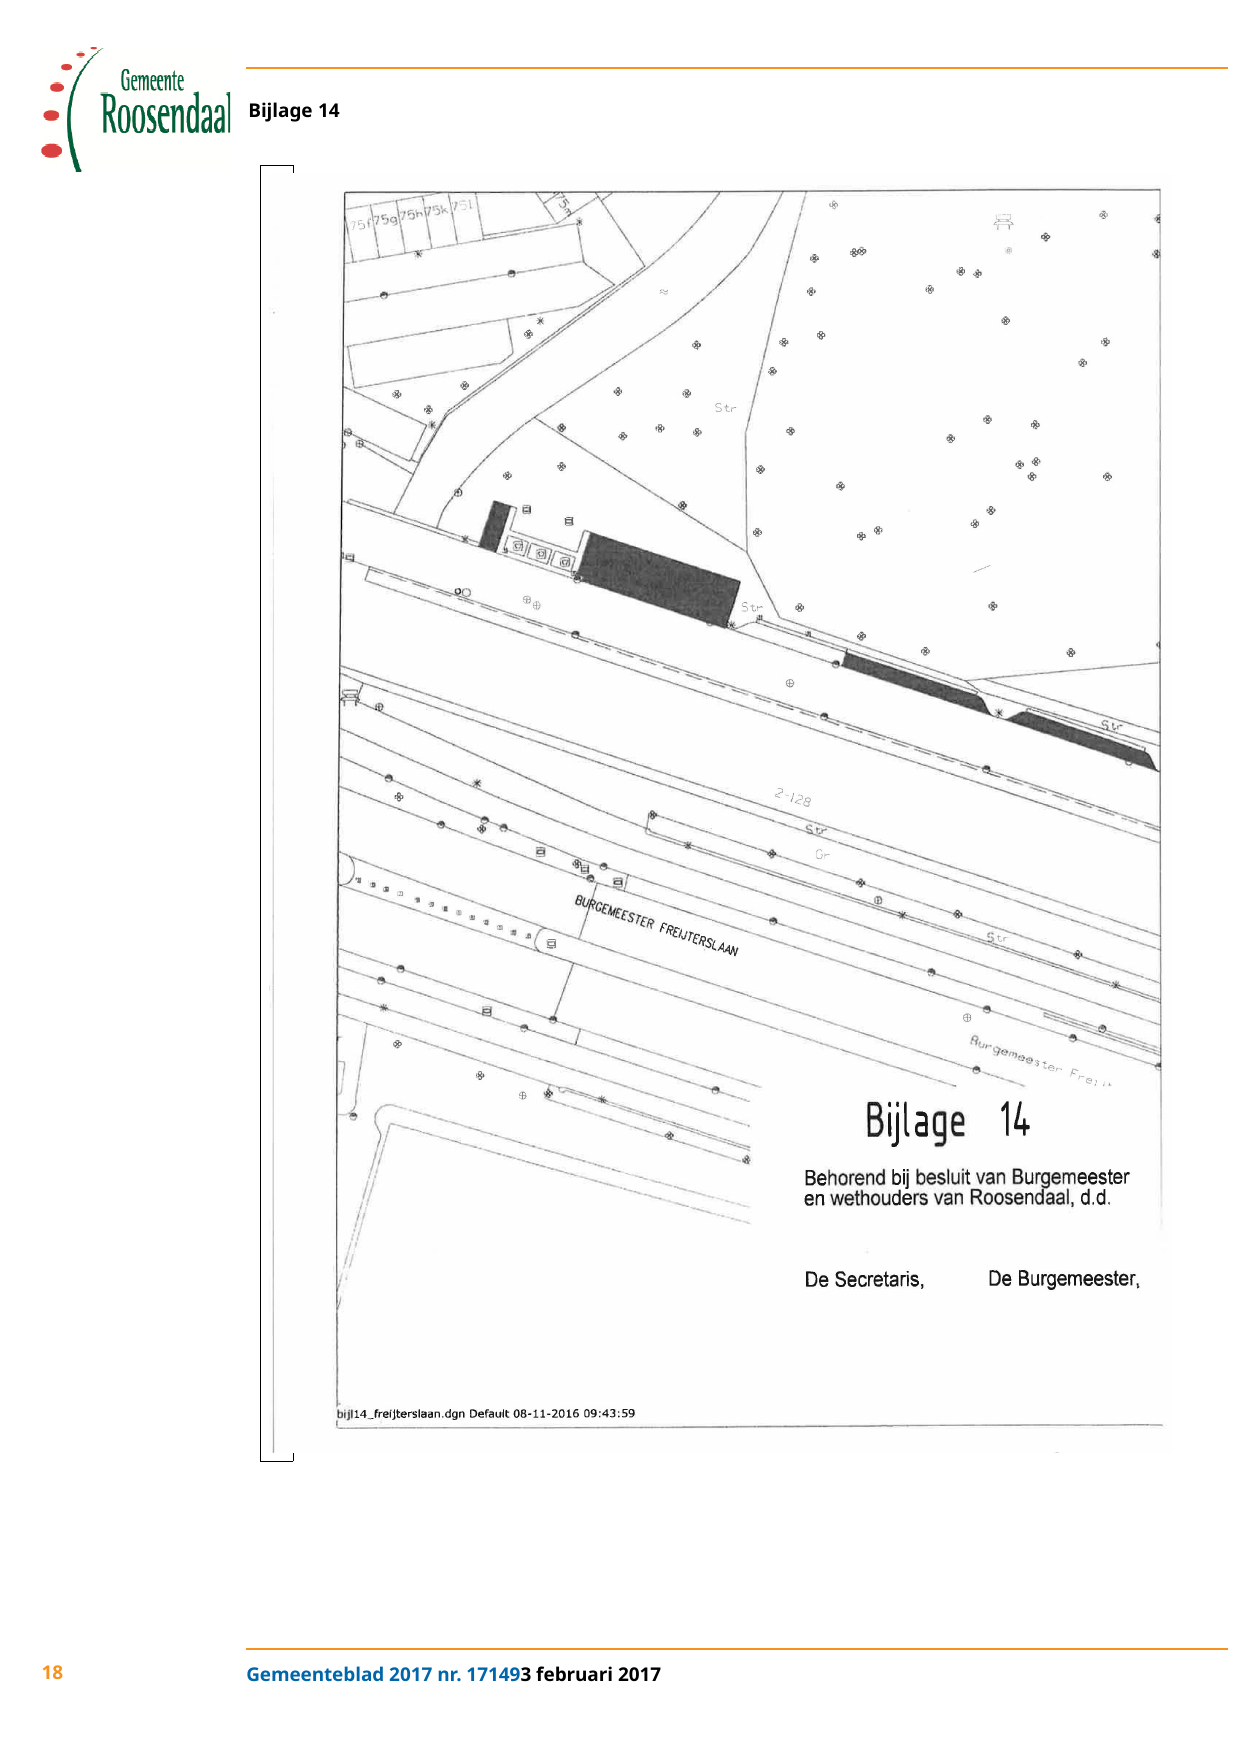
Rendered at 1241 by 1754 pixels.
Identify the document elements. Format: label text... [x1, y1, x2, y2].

picture [41, 47, 231, 172]
text Bijlage 14 [248, 95, 1152, 123]
picture [268, 173, 1173, 1453]
